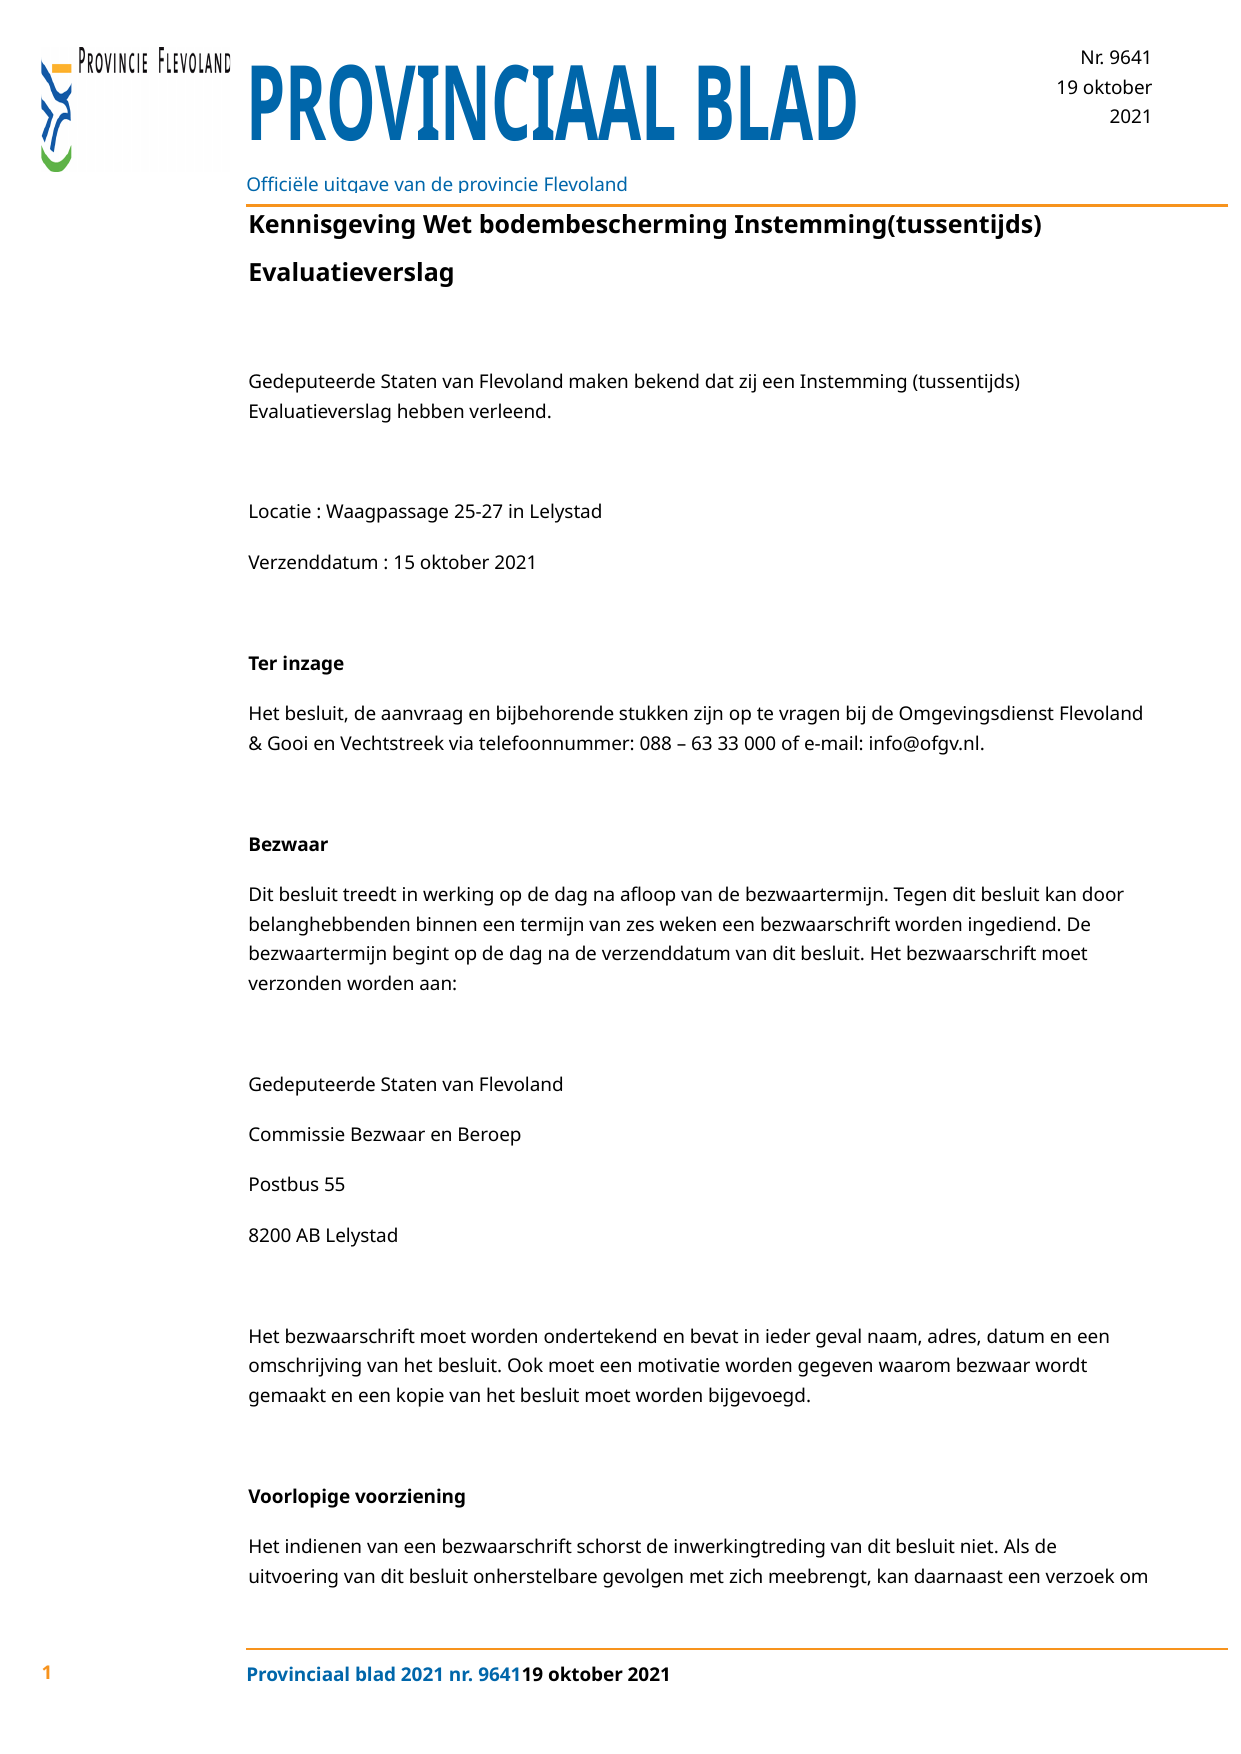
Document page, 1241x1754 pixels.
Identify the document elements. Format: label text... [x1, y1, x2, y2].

text Postbus 55 [248, 1172, 1152, 1197]
text Voorlopige voorziening [248, 1483, 1152, 1509]
text Gedeputeerde Staten van Flevoland [248, 1071, 1152, 1097]
text Het bezwaarschrift moet worden ondertekend en bevat in ieder geval naam, adres, datum en een omschrijving van het besluit. Ook moet een motivatie worden gegeven waarom bezwaar wordt gemaakt en een kopie van het besluit moet worden bijgevoegd. [248, 1323, 1152, 1408]
text Ter inzage [248, 650, 1152, 676]
text Bezwaar [248, 831, 1152, 857]
text Kennisgeving Wet bodembescherming Instemming(tussentijds) Evaluatieverslag [248, 207, 1152, 288]
text Verzenddatum : 15 oktober 2021 [248, 549, 1152, 575]
text Het besluit, de aanvraag en bijbehorende stukken zijn op te vragen bij de Omgevingsdienst Flevoland & Gooi en Vechtstreek via telefoonnummer: 088 – 63 33 000 of e-mail: info@ofgv.nl. [248, 700, 1152, 756]
text Commissie Bezwaar en Beroep [248, 1121, 1152, 1147]
text 8200 AB Lelystad [248, 1222, 1152, 1248]
picture [41, 47, 231, 172]
text Het indienen van een bezwaarschrift schorst de inwerkingtreding van dit besluit niet. Als de uitvoering van dit besluit onherstelbare gevolgen met zich meebrengt, kan daarnaast een verzoek om [248, 1533, 1152, 1589]
text Gedeputeerde Staten van Flevoland maken bekend dat zij een Instemming (tussentijds) Evaluatieverslag hebben verleend. [248, 368, 1152, 424]
text Locatie : Waagpassage 25-27 in Lelystad [248, 499, 1152, 524]
text Dit besluit treedt in werking op de dag na afloop van de bezwaartermijn. Tegen dit besluit kan door belanghebbenden binnen een termijn van zes weken een bezwaarschrift worden ingediend. De bezwaartermijn begint op de dag na de verzenddatum van dit besluit. Het bezwaarschrift moet verzonden worden aan: [248, 881, 1152, 996]
